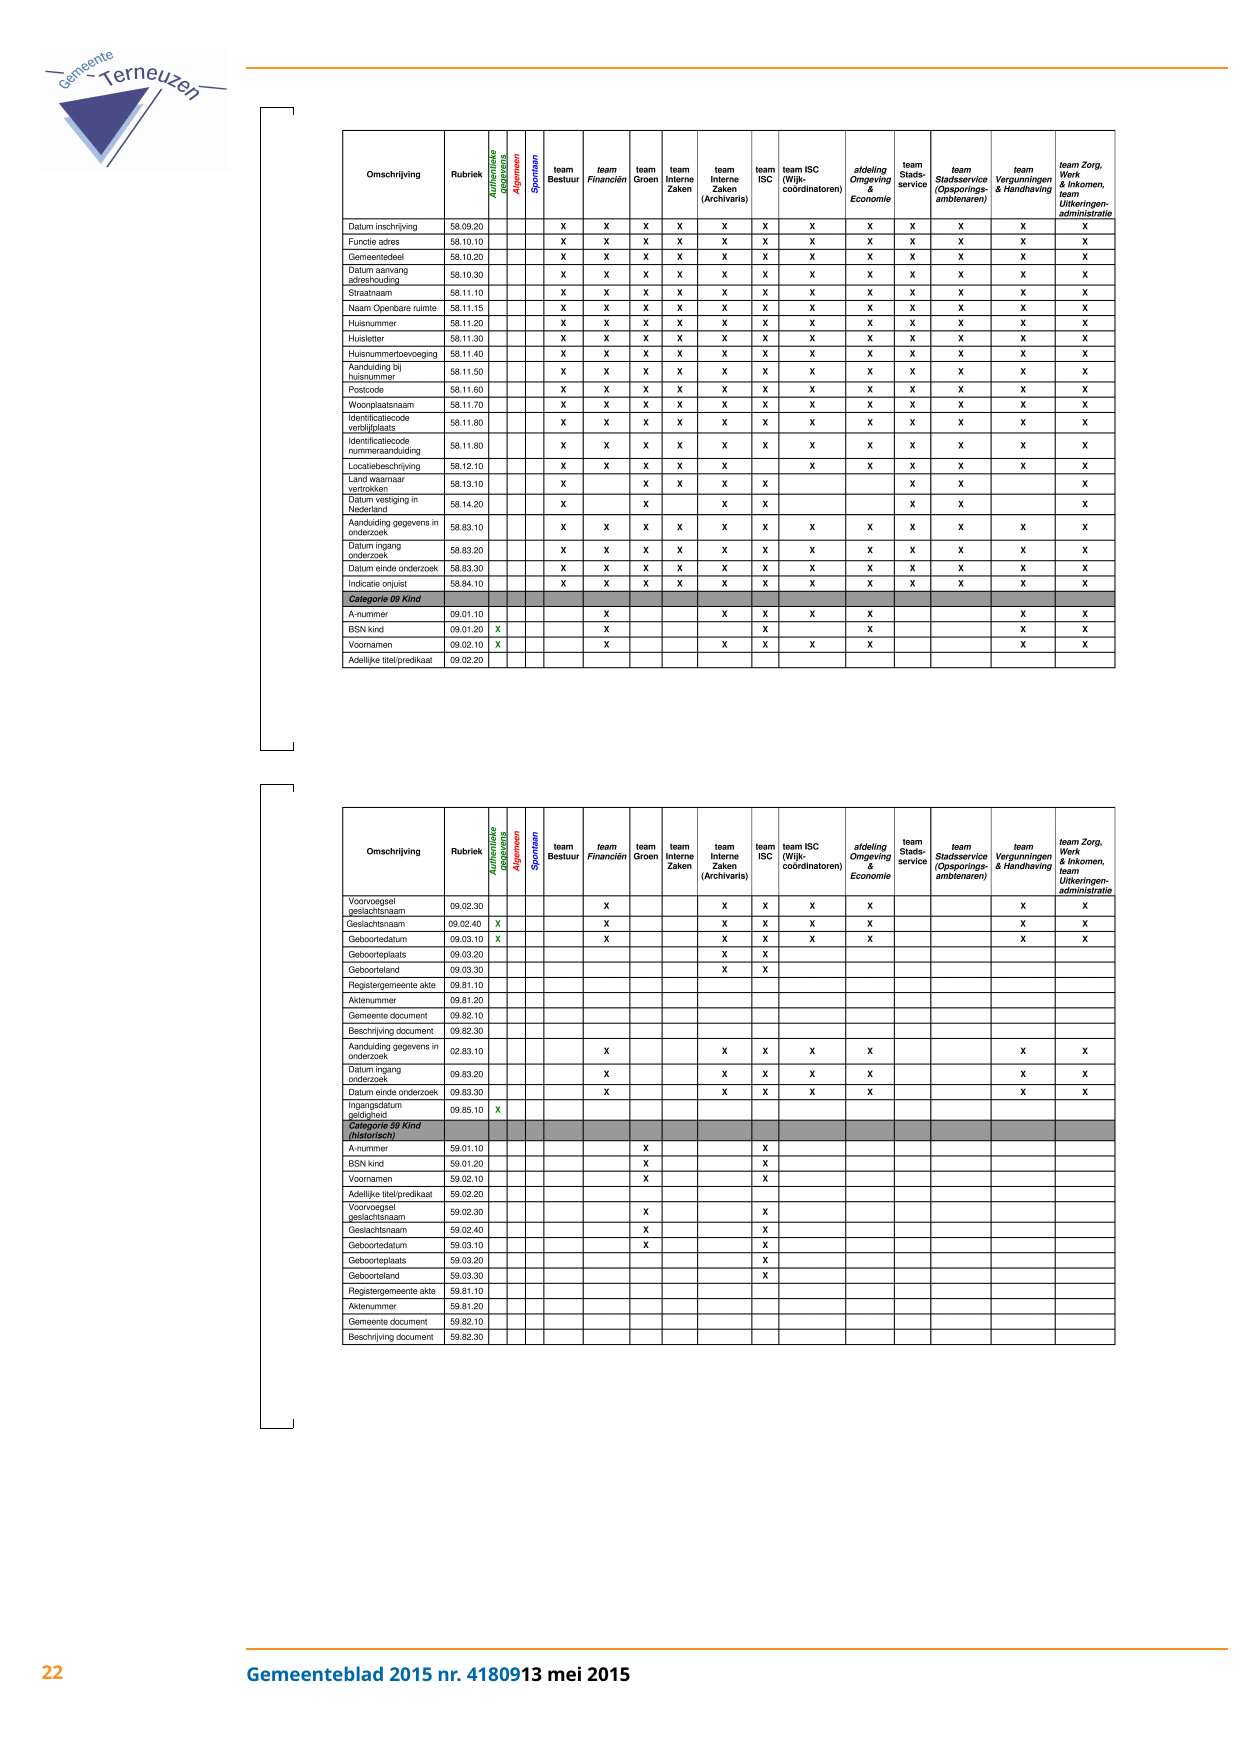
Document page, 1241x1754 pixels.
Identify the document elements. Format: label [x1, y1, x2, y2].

picture [268, 115, 1155, 742]
picture [41, 47, 231, 172]
picture [268, 792, 1155, 1419]
